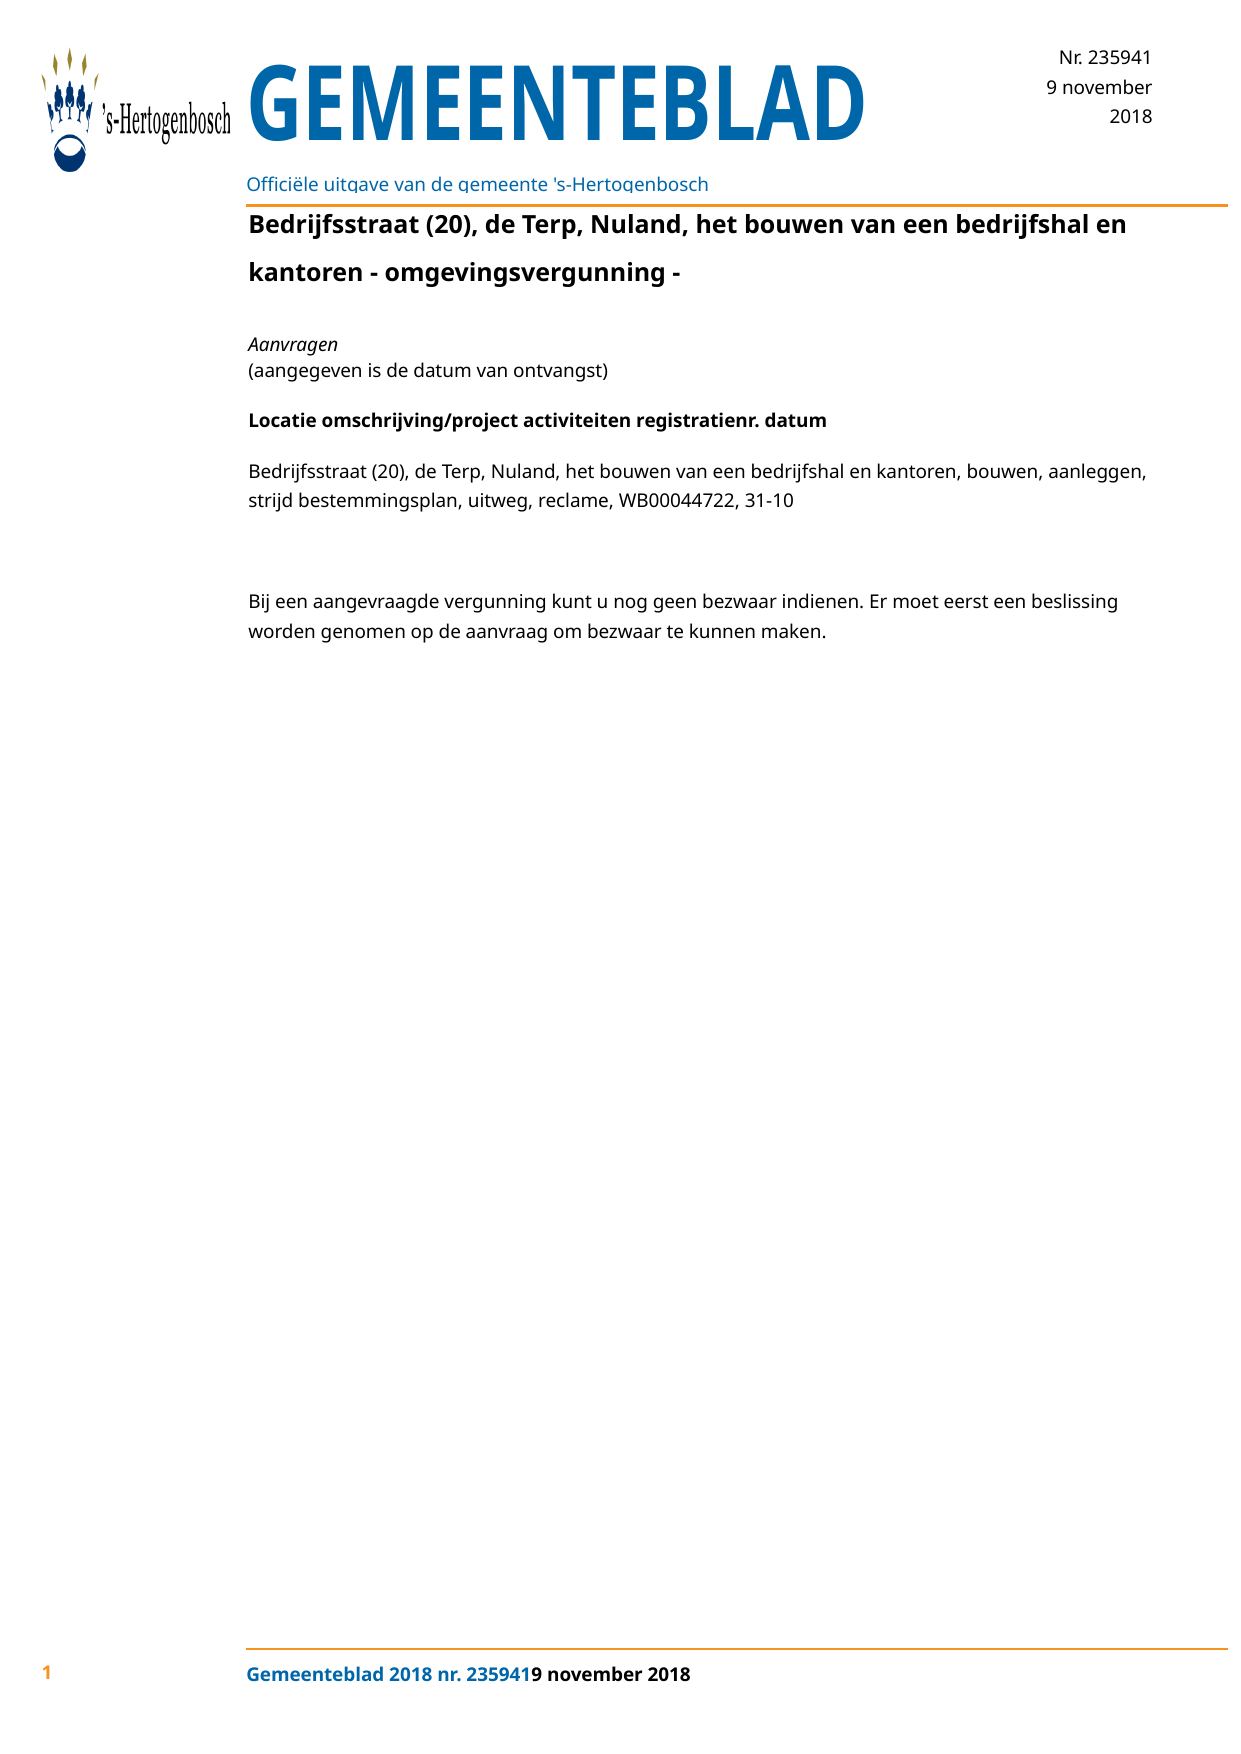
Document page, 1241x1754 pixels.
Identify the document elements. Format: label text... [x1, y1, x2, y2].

text Aanvragen [248, 331, 1152, 357]
picture [41, 47, 231, 172]
text Locatie omschrijving/project activiteiten registratienr. datum [248, 408, 1152, 433]
text Bedrijfsstraat (20), de Terp, Nuland, het bouwen van een bedrijfshal en kantoren - omgevingsvergunning - [248, 207, 1152, 288]
text Bij een aangevraagde vergunning kunt u nog geen bezwaar indienen. Er moet eerst een beslissing worden genomen op de aanvraag om bezwaar te kunnen maken. [248, 588, 1152, 644]
text (aangegeven is de datum van ontvangst) [248, 357, 1152, 383]
text Bedrijfsstraat (20), de Terp, Nuland, het bouwen van een bedrijfshal en kantoren, bouwen, aanleggen, strijd bestemmingsplan, uitweg, reclame, WB00044722, 31-10 [248, 458, 1152, 513]
